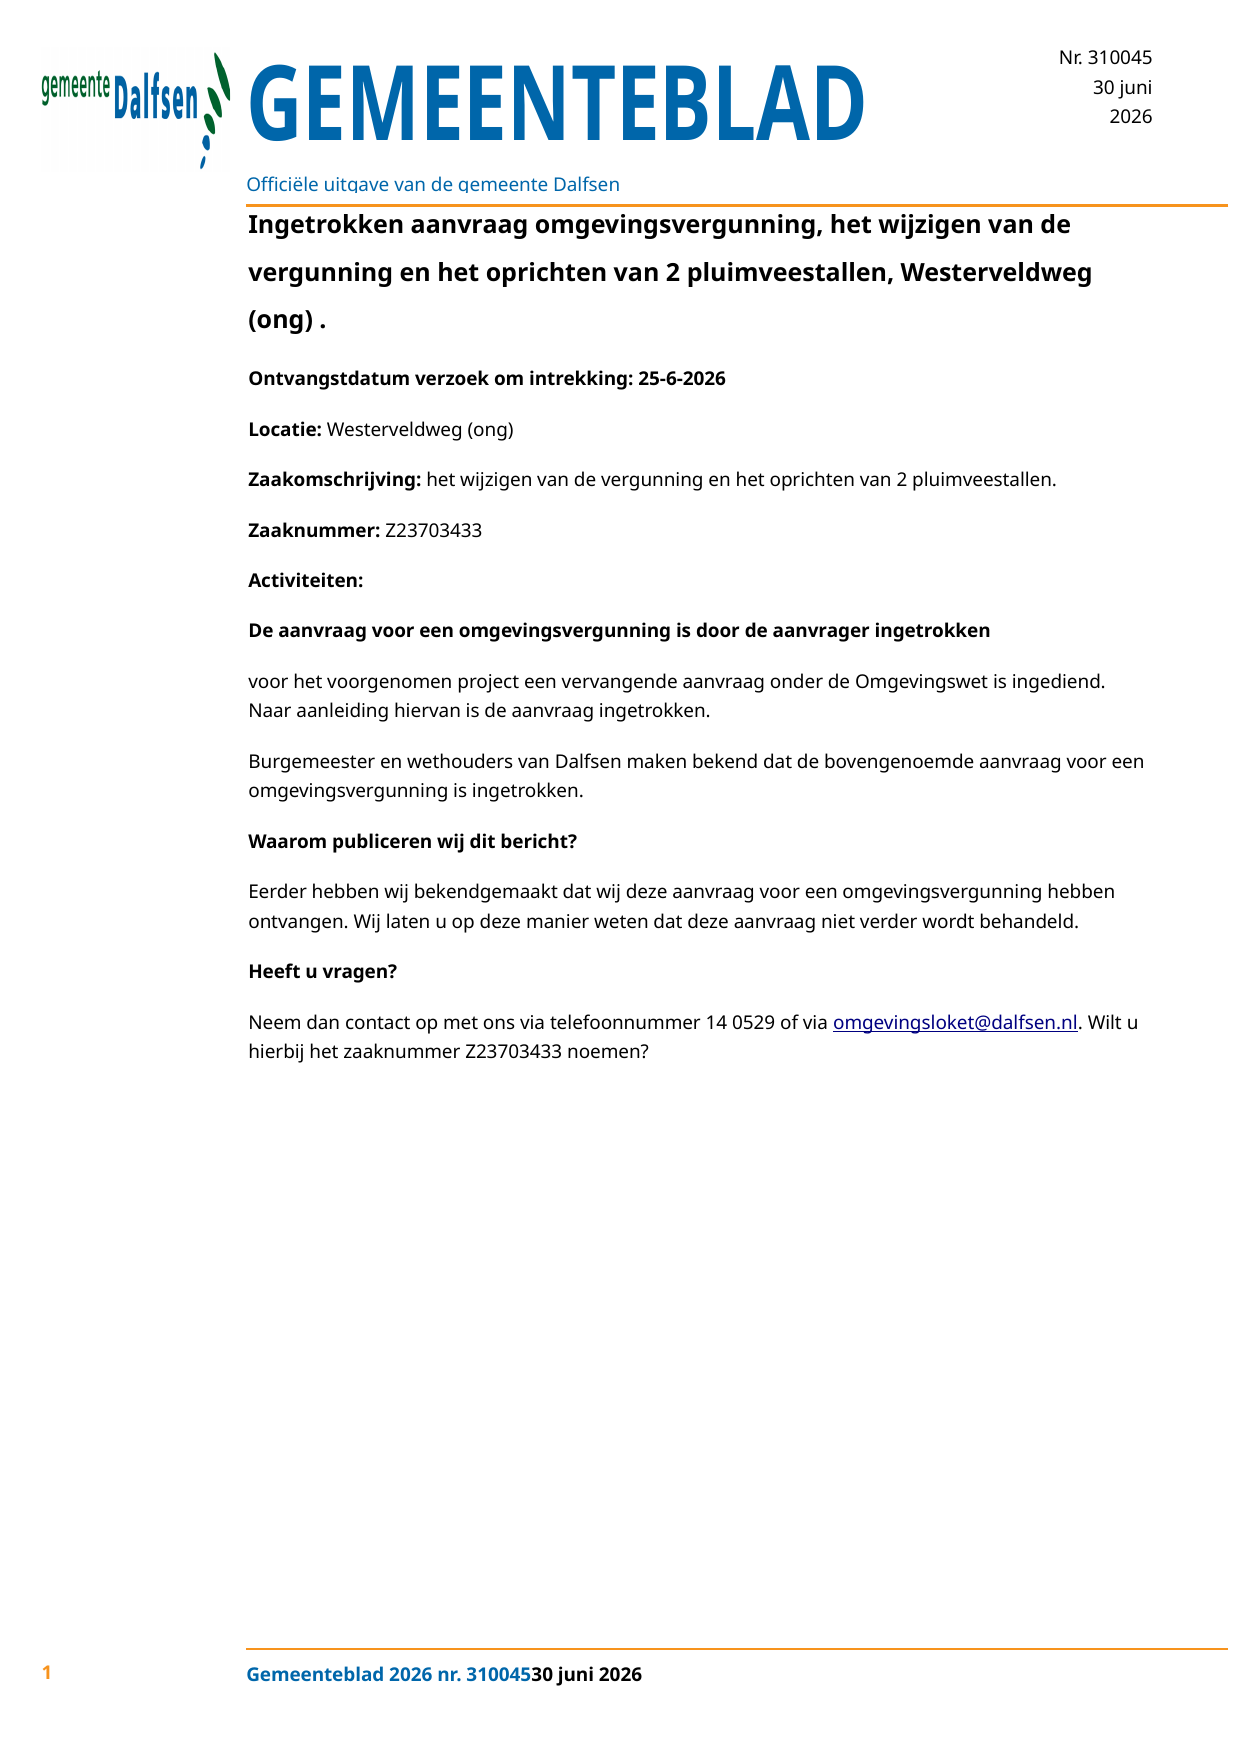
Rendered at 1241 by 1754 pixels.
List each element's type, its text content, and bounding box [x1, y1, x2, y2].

text Burgemeester en wethouders van Dalfsen maken bekend dat de bovengenoemde aanvraag voor een omgevingsvergunning is ingetrokken. [248, 748, 1152, 803]
text Zaaknummer: Z23703433 [248, 517, 1152, 542]
text Ingetrokken aanvraag omgevingsvergunning, het wijzigen van de vergunning en het oprichten van 2 pluimveestallen, Westerveldweg (ong) . [248, 207, 1152, 336]
text voor het voorgenomen project een vervangende aanvraag onder de Omgevingswet is ingediend. Naar aanleiding hiervan is de aanvraag ingetrokken. [248, 668, 1152, 723]
text Ontvangstdatum verzoek om intrekking: 25-6-2026 [248, 366, 1152, 391]
text Locatie: Westerveldweg (ong) [248, 416, 1152, 442]
text Zaakomschrijving: het wijzigen van de vergunning en het oprichten van 2 pluimveestallen. [248, 466, 1152, 492]
picture [41, 47, 231, 172]
text De aanvraag voor een omgevingsvergunning is door de aanvrager ingetrokken [248, 618, 1152, 643]
text Eerder hebben wij bekendgemaakt dat wij deze aanvraag voor een omgevingsvergunning hebben ontvangen. Wij laten u op deze manier weten dat deze aanvraag niet verder wordt behandeld. [248, 878, 1152, 934]
text Heeft u vragen? [248, 958, 1152, 984]
text Activiteiten: [248, 567, 1152, 593]
text Waarom publiceren wij dit bericht? [248, 828, 1152, 854]
text Neem dan contact op met ons via telefoonnummer 14 0529 of via omgevingsloket@dalfsen.nl. Wilt u hierbij het zaaknummer Z23703433 noemen? [248, 1009, 1152, 1064]
